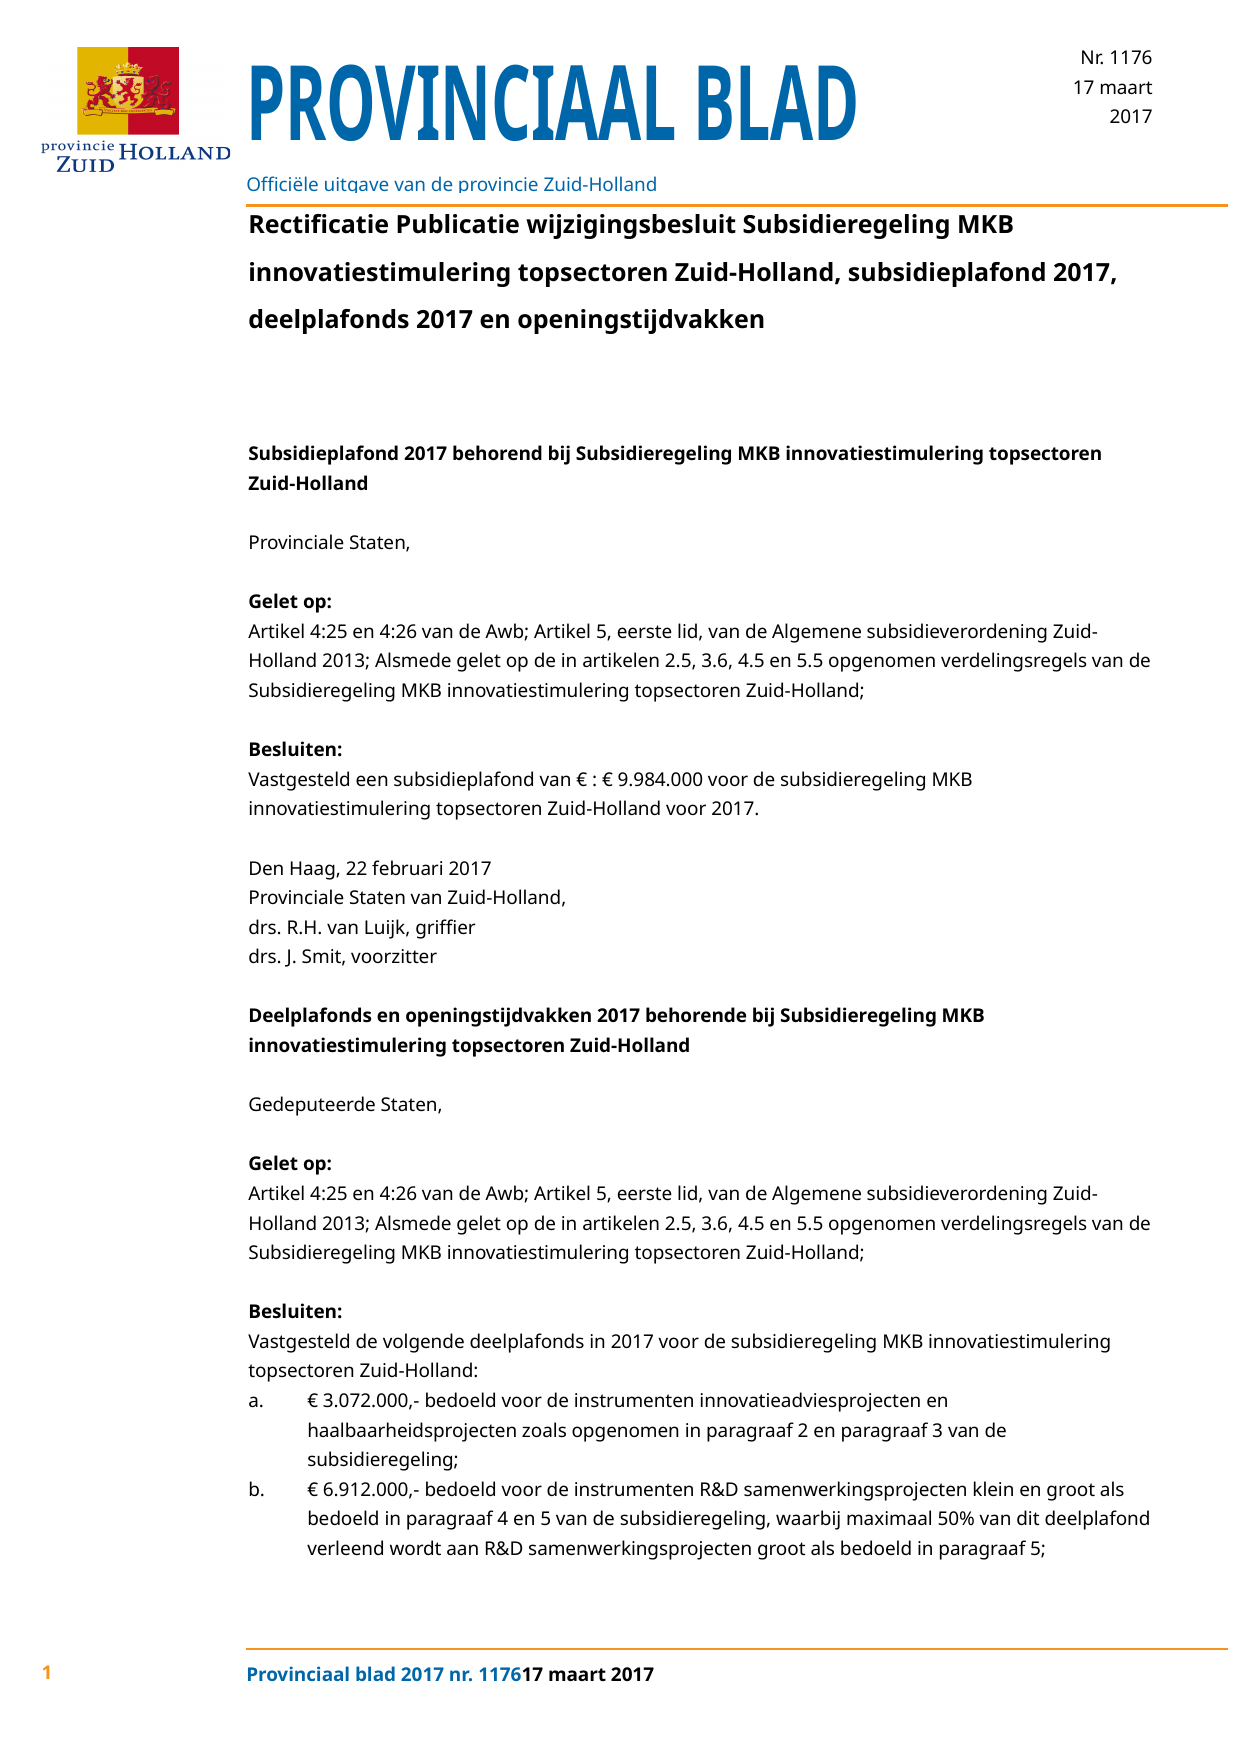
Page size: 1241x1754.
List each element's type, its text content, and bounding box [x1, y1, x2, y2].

list € 3.072.000,- bedoeld voor de instrumenten innovatieadviesprojecten en haalbaarheidsprojecten zoals opgenomen in paragraaf 2 en paragraaf 3 van de subsidieregeling; [248, 1387, 1152, 1472]
text Besluiten: [248, 1298, 1152, 1324]
text Gedeputeerde Staten, [248, 1091, 1152, 1117]
text Vastgesteld een subsidieplafond van € : € 9.984.000 voor de subsidieregeling MKB innovatiestimulering topsectoren Zuid-Holland voor 2017. [248, 766, 1152, 821]
text Gelet op: [248, 1151, 1152, 1176]
text Rectificatie Publicatie wijzigingsbesluit Subsidieregeling MKB innovatiestimulering topsectoren Zuid-Holland, subsidieplafond 2017, deelplafonds 2017 en openingstijdvakken [248, 207, 1152, 336]
text Provinciale Staten van Zuid-Holland, [248, 884, 1152, 910]
text drs. J. Smit, voorzitter [248, 943, 1152, 969]
text Artikel 4:25 en 4:26 van de Awb; Artikel 5, eerste lid, van de Algemene subsidieverordening Zuid-Holland 2013; Alsmede gelet op de in artikelen 2.5, 3.6, 4.5 en 5.5 opgenomen verdelingsregels van de Subsidieregeling MKB innovatiestimulering topsectoren Zuid-Holland; [248, 618, 1152, 703]
text Provinciale Staten, [248, 529, 1152, 555]
text Den Haag, 22 februari 2017 [248, 855, 1152, 880]
text Gelet op: [248, 588, 1152, 614]
text Besluiten: [248, 736, 1152, 762]
text Vastgesteld de volgende deelplafonds in 2017 voor de subsidieregeling MKB innovatiestimulering topsectoren Zuid-Holland: [248, 1328, 1152, 1383]
picture [41, 47, 231, 172]
text Artikel 4:25 en 4:26 van de Awb; Artikel 5, eerste lid, van de Algemene subsidieverordening Zuid-Holland 2013; Alsmede gelet op de in artikelen 2.5, 3.6, 4.5 en 5.5 opgenomen verdelingsregels van de Subsidieregeling MKB innovatiestimulering topsectoren Zuid-Holland; [248, 1180, 1152, 1265]
list € 6.912.000,- bedoeld voor de instrumenten R&D samenwerkingsprojecten klein en groot als bedoeld in paragraaf 4 en 5 van de subsidieregeling, waarbij maximaal 50% van dit deelplafond verleend wordt aan R&D samenwerkingsprojecten groot als bedoeld in paragraaf 5; [248, 1476, 1152, 1561]
text Deelplafonds en openingstijdvakken 2017 behorende bij Subsidieregeling MKB innovatiestimulering topsectoren Zuid-Holland [248, 1003, 1152, 1058]
text drs. R.H. van Luijk, griffier [248, 914, 1152, 939]
text Subsidieplafond 2017 behorend bij Subsidieregeling MKB innovatiestimulering topsectoren Zuid-Holland [248, 441, 1152, 496]
